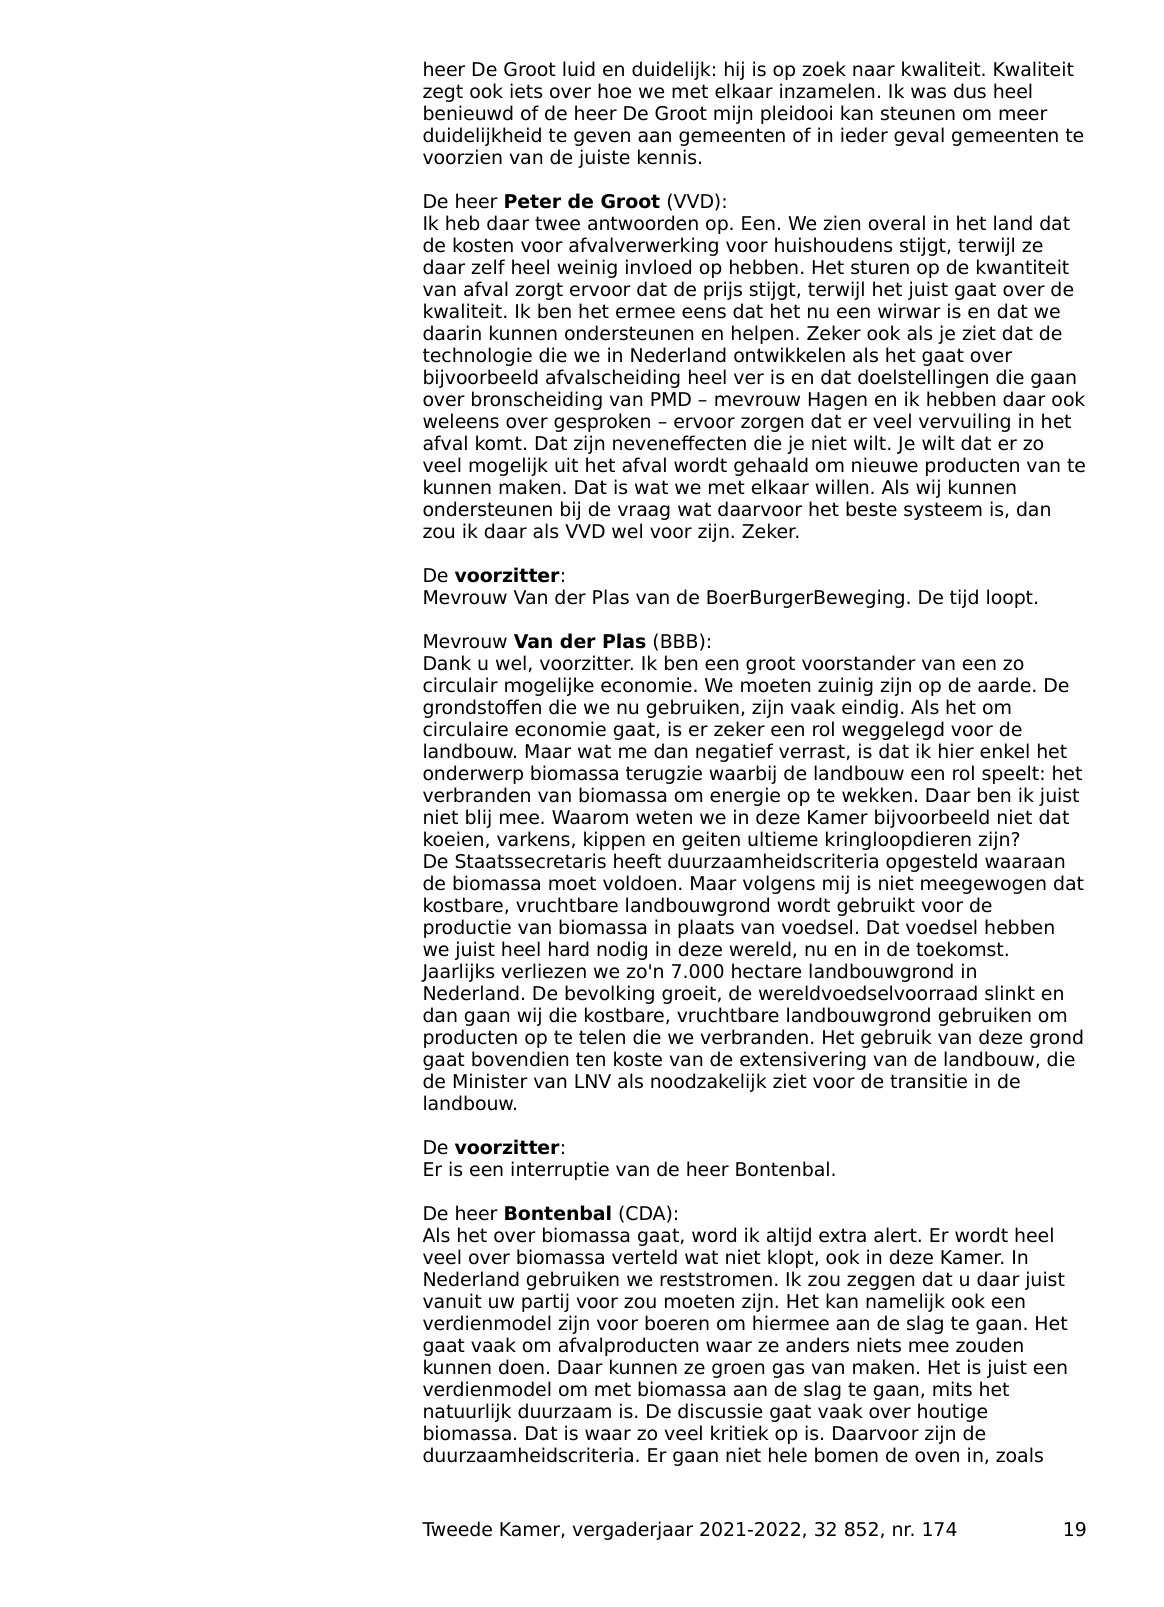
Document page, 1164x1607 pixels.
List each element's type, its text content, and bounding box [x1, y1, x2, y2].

text Mevrouw Van der Plas van de BoerBurgerBeweging. De tijd loopt. [422, 587, 1087, 609]
text De voorzitter: [422, 565, 1087, 587]
text Er is een interruptie van de heer Bontenbal. [422, 1159, 1087, 1181]
text Dank u wel, voorzitter. Ik ben een groot voorstander van een zo circulair mogelijke economie. We moeten zuinig zijn op de aarde. De grondstoffen die we nu gebruiken, zijn vaak eindig. Als het om circulaire economie gaat, is er zeker een rol weggelegd voor de landbouw. Maar wat me dan negatief verrast, is dat ik hier enkel het onderwerp biomassa terugzie waarbij de landbouw een rol speelt: het verbranden van biomassa om energie op te wekken. Daar ben ik juist niet blij mee. Waarom weten we in deze Kamer bijvoorbeeld niet dat koeien, varkens, kippen en geiten ultieme kringloopdieren zijn? [422, 653, 1087, 851]
text De Staatssecretaris heeft duurzaamheidscriteria opgesteld waaraan de biomassa moet voldoen. Maar volgens mij is niet meegewogen dat kostbare, vruchtbare landbouwgrond wordt gebruikt voor de productie van biomassa in plaats van voedsel. Dat voedsel hebben we juist heel hard nodig in deze wereld, nu en in de toekomst. Jaarlijks verliezen we zo'n 7.000 hectare landbouwgrond in Nederland. De bevolking groeit, de wereldvoedselvoorraad slinkt en dan gaan wij die kostbare, vruchtbare landbouwgrond gebruiken om producten op te telen die we verbranden. Het gebruik van deze grond gaat bovendien ten koste van de extensivering van de landbouw, die de Minister van LNV als noodzakelijk ziet voor de transitie in de landbouw. [422, 851, 1087, 1115]
text De heer Bontenbal (CDA): [422, 1203, 1087, 1225]
text De heer Peter de Groot (VVD): [422, 191, 1087, 213]
text Ik heb daar twee antwoorden op. Een. We zien overal in het land dat de kosten voor afvalverwerking voor huishoudens stijgt, terwijl ze daar zelf heel weinig invloed op hebben. Het sturen op de kwantiteit van afval zorgt ervoor dat de prijs stijgt, terwijl het juist gaat over de kwaliteit. Ik ben het ermee eens dat het nu een wirwar is en dat we daarin kunnen ondersteunen en helpen. Zeker ook als je ziet dat de technologie die we in Nederland ontwikkelen als het gaat over bijvoorbeeld afvalscheiding heel ver is en dat doelstellingen die gaan over bronscheiding van PMD – mevrouw Hagen en ik hebben daar ook weleens over gesproken – ervoor zorgen dat er veel vervuiling in het afval komt. Dat zijn neveneffecten die je niet wilt. Je wilt dat er zo veel mogelijk uit het afval wordt gehaald om nieuwe producten van te kunnen maken. Dat is wat we met elkaar willen. Als wij kunnen ondersteunen bij de vraag wat daarvoor het beste systeem is, dan zou ik daar als VVD wel voor zijn. Zeker. [422, 213, 1087, 543]
text De voorzitter: [422, 1137, 1087, 1159]
text heer De Groot luid en duidelijk: hij is op zoek naar kwaliteit. Kwaliteit zegt ook iets over hoe we met elkaar inzamelen. Ik was dus heel benieuwd of de heer De Groot mijn pleidooi kan steunen om meer duidelijkheid te geven aan gemeenten of in ieder geval gemeenten te voorzien van de juiste kennis. [422, 59, 1087, 169]
text Mevrouw Van der Plas (BBB): [422, 631, 1087, 653]
text Als het over biomassa gaat, word ik altijd extra alert. Er wordt heel veel over biomassa verteld wat niet klopt, ook in deze Kamer. In Nederland gebruiken we reststromen. Ik zou zeggen dat u daar juist vanuit uw partij voor zou moeten zijn. Het kan namelijk ook een verdienmodel zijn voor boeren om hiermee aan de slag te gaan. Het gaat vaak om afvalproducten waar ze anders niets mee zouden kunnen doen. Daar kunnen ze groen gas van maken. Het is juist een verdienmodel om met biomassa aan de slag te gaan, mits het natuurlijk duurzaam is. De discussie gaat vaak over houtige biomassa. Dat is waar zo veel kritiek op is. Daarvoor zijn de duurzaamheidscriteria. Er gaan niet hele bomen de oven in, zoals [422, 1225, 1087, 1467]
